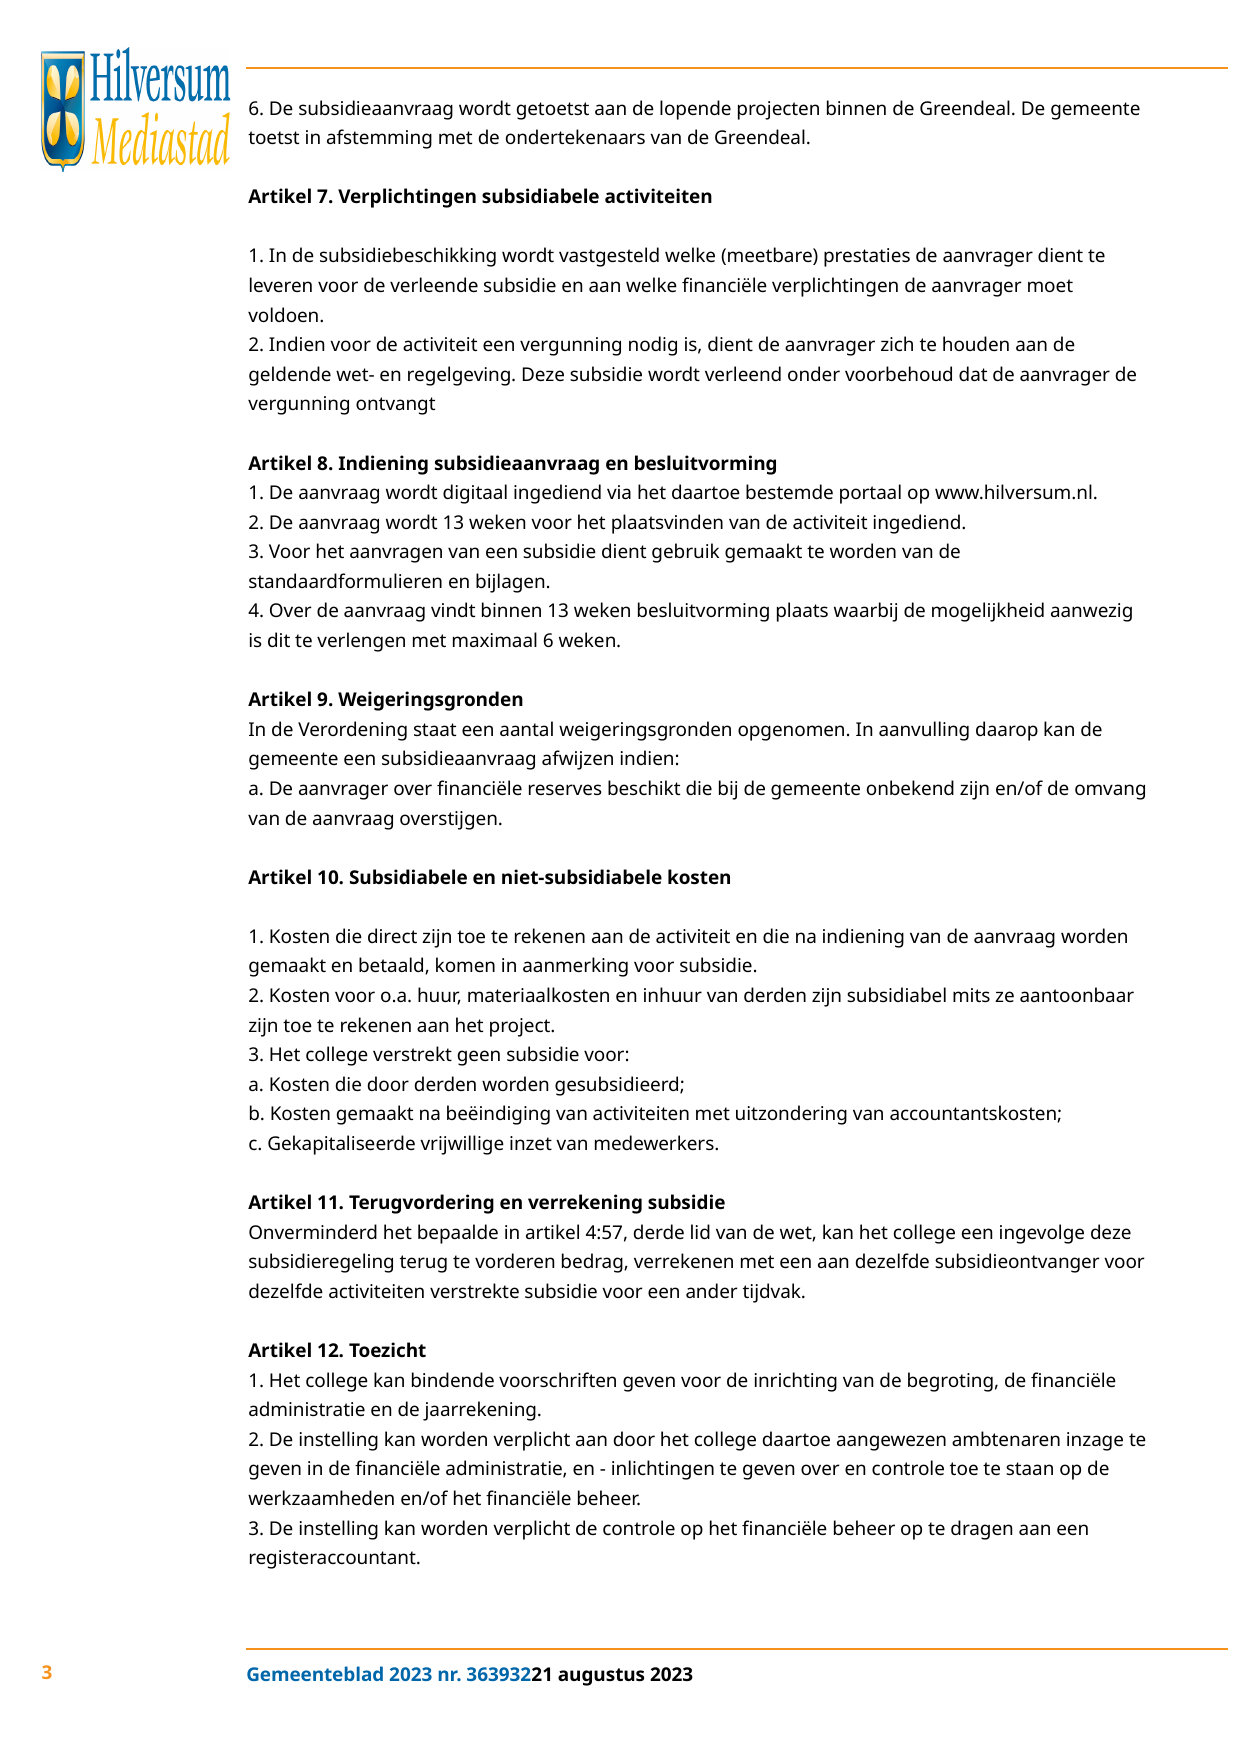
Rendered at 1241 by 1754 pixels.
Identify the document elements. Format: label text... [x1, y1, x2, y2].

text 1. Kosten die direct zijn toe te rekenen aan de activiteit en die na indiening van de aanvraag worden gemaakt en betaald, komen in aanmerking voor subsidie. [248, 923, 1152, 978]
text Artikel 12. Toezicht [248, 1337, 1152, 1363]
text 1. De aanvraag wordt digitaal ingediend via het daartoe bestemde portaal op www.hilversum.nl. [248, 479, 1152, 505]
text Artikel 10. Subsidiabele en niet-subsidiabele kosten [248, 864, 1152, 890]
text b. Kosten gemaakt na beëindiging van activiteiten met uitzondering van accountantskosten; [248, 1101, 1152, 1126]
text 2. De aanvraag wordt 13 weken voor het plaatsvinden van de activiteit ingediend. [248, 509, 1152, 535]
text c. Gekapitaliseerde vrijwillige inzet van medewerkers. [248, 1130, 1152, 1156]
text 3. De instelling kan worden verplicht de controle op het financiële beheer op te dragen aan een registeraccountant. [248, 1515, 1152, 1570]
text In de Verordening staat een aantal weigeringsgronden opgenomen. In aanvulling daarop kan de gemeente een subsidieaanvraag afwijzen indien: [248, 716, 1152, 771]
text 1. In de subsidiebeschikking wordt vastgesteld welke (meetbare) prestaties de aanvrager dient te leveren voor de verleende subsidie en aan welke financiële verplichtingen de aanvrager moet voldoen. [248, 243, 1152, 328]
text Artikel 8. Indiening subsidieaanvraag en besluitvorming [248, 450, 1152, 476]
text 2. Indien voor de activiteit een vergunning nodig is, dient de aanvrager zich te houden aan de geldende wet- en regelgeving. Deze subsidie wordt verleend onder voorbehoud dat de aanvrager de vergunning ontvangt [248, 331, 1152, 416]
text a. Kosten die door derden worden gesubsidieerd; [248, 1071, 1152, 1097]
text 6. De subsidieaanvraag wordt getoetst aan de lopende projecten binnen de Greendeal. De gemeente toetst in afstemming met de ondertekenaars van de Greendeal. [248, 95, 1152, 150]
text 3. Voor het aanvragen van een subsidie dient gebruik gemaakt te worden van de standaardformulieren en bijlagen. [248, 538, 1152, 594]
text 3. Het college verstrekt geen subsidie voor: [248, 1041, 1152, 1067]
text Onverminderd het bepaalde in artikel 4:57, derde lid van de wet, kan het college een ingevolge deze subsidieregeling terug te vorderen bedrag, verrekenen met een aan dezelfde subsidieontvanger voor dezelfde activiteiten verstrekte subsidie voor een ander tijdvak. [248, 1219, 1152, 1304]
text 1. Het college kan bindende voorschriften geven voor de inrichting van de begroting, de financiële administratie en de jaarrekening. [248, 1367, 1152, 1422]
text 2. Kosten voor o.a. huur, materiaalkosten en inhuur van derden zijn subsidiabel mits ze aantoonbaar zijn toe te rekenen aan het project. [248, 982, 1152, 1038]
text a. De aanvrager over financiële reserves beschikt die bij de gemeente onbekend zijn en/of de omvang van de aanvraag overstijgen. [248, 775, 1152, 831]
picture [41, 47, 231, 172]
text Artikel 7. Verplichtingen subsidiabele activiteiten [248, 183, 1152, 209]
text Artikel 11. Terugvordering en verrekening subsidie [248, 1189, 1152, 1215]
text 4. Over de aanvraag vindt binnen 13 weken besluitvorming plaats waarbij de mogelijkheid aanwezig is dit te verlengen met maximaal 6 weken. [248, 598, 1152, 653]
text 2. De instelling kan worden verplicht aan door het college daartoe aangewezen ambtenaren inzage te geven in de financiële administratie, en - inlichtingen te geven over en controle toe te staan op de werkzaamheden en/of het financiële beheer. [248, 1426, 1152, 1511]
text Artikel 9. Weigeringsgronden [248, 686, 1152, 712]
